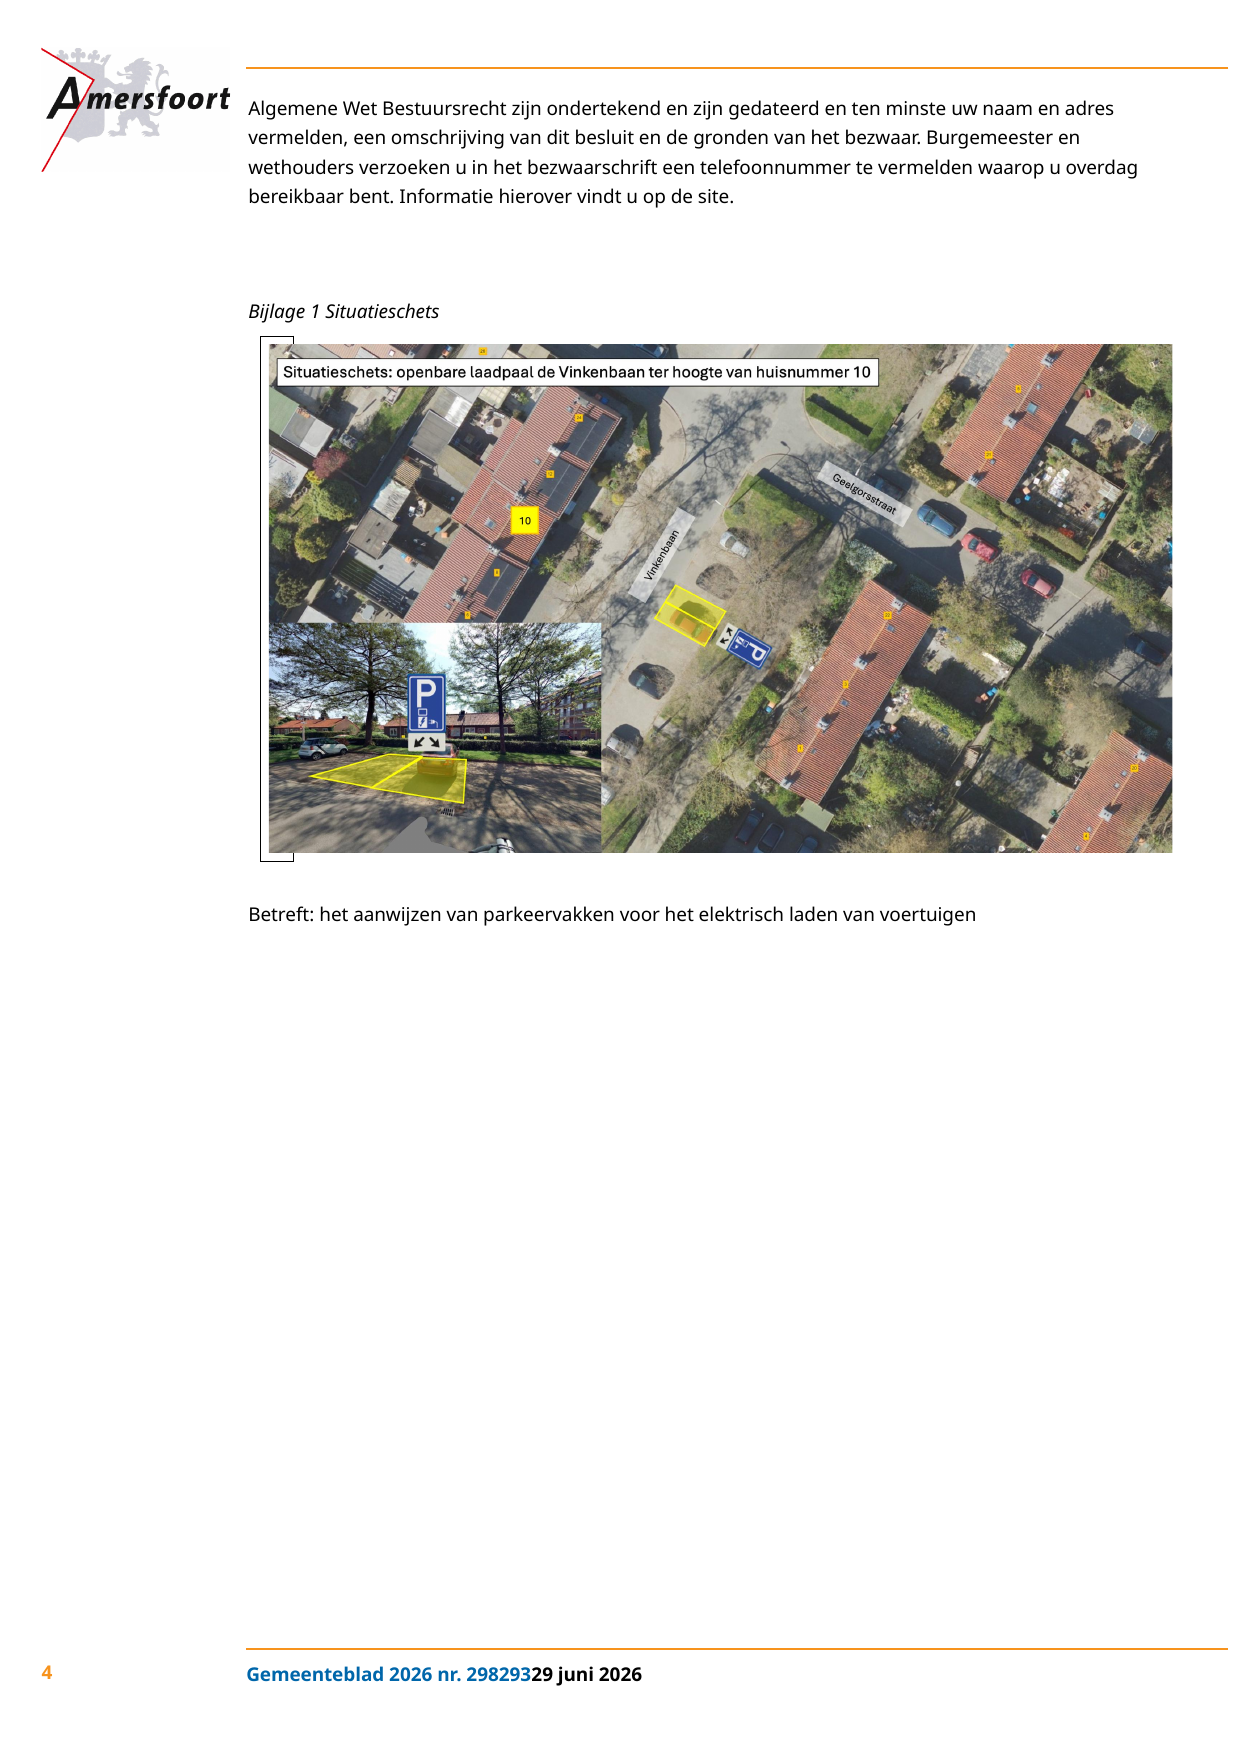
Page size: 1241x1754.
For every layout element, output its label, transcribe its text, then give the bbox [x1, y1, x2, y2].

picture [268, 344, 1173, 853]
text Algemene Wet Bestuursrecht zijn ondertekend en zijn gedateerd en ten minste uw naam en adres vermelden, een omschrijving van dit besluit en de gronden van het bezwaar. Burgemeester en wethouders verzoeken u in het bezwaarschrift een telefoonnummer te vermelden waarop u overdag bereikbaar bent. Informatie hierover vindt u op de site. [248, 95, 1152, 209]
text Betreft: het aanwijzen van parkeervakken voor het elektrisch laden van voertuigen [248, 901, 1152, 927]
picture [41, 47, 231, 172]
text Bijlage 1 Situatieschets [248, 298, 1152, 324]
